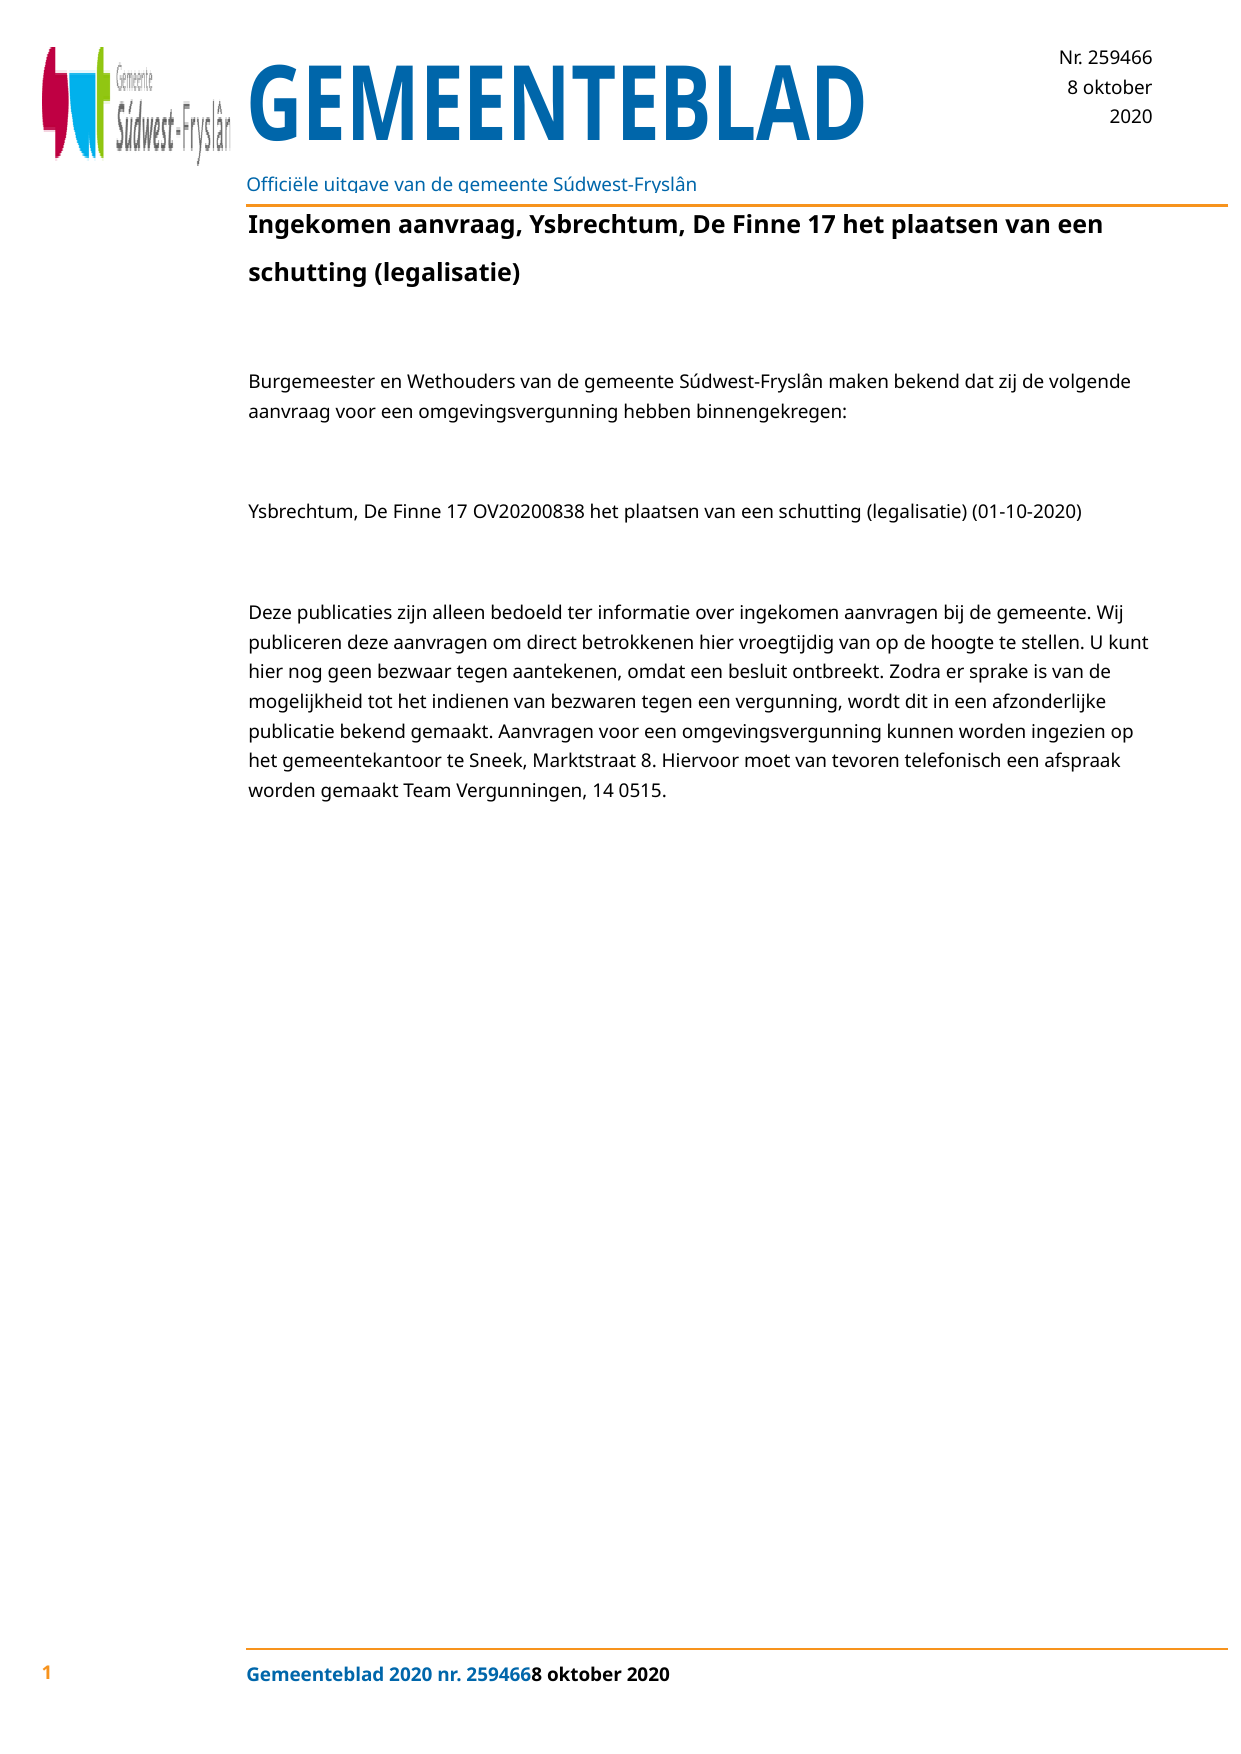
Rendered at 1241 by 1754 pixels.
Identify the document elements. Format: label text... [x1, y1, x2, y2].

text Ingekomen aanvraag, Ysbrechtum, De Finne 17 het plaatsen van een schutting (legalisatie) [248, 207, 1152, 288]
text Ysbrechtum, De Finne 17 OV20200838 het plaatsen van een schutting (legalisatie) (01-10-2020) [248, 499, 1152, 524]
picture [41, 47, 231, 172]
text Burgemeester en Wethouders van de gemeente Súdwest-Fryslân maken bekend dat zij de volgende aanvraag voor een omgevingsvergunning hebben binnengekregen: [248, 368, 1152, 424]
text Deze publicaties zijn alleen bedoeld ter informatie over ingekomen aanvragen bij de gemeente. Wij publiceren deze aanvragen om direct betrokkenen hier vroegtijdig van op de hoogte te stellen. U kunt hier nog geen bezwaar tegen aantekenen, omdat een besluit ontbreekt. Zodra er sprake is van de mogelijkheid tot het indienen van bezwaren tegen een vergunning, wordt dit in een afzonderlijke publicatie bekend gemaakt. Aanvragen voor een omgevingsvergunning kunnen worden ingezien op het gemeentekantoor te Sneek, Marktstraat 8. Hiervoor moet van tevoren telefonisch een afspraak worden gemaakt Team Vergunningen, 14 0515. [248, 599, 1152, 803]
